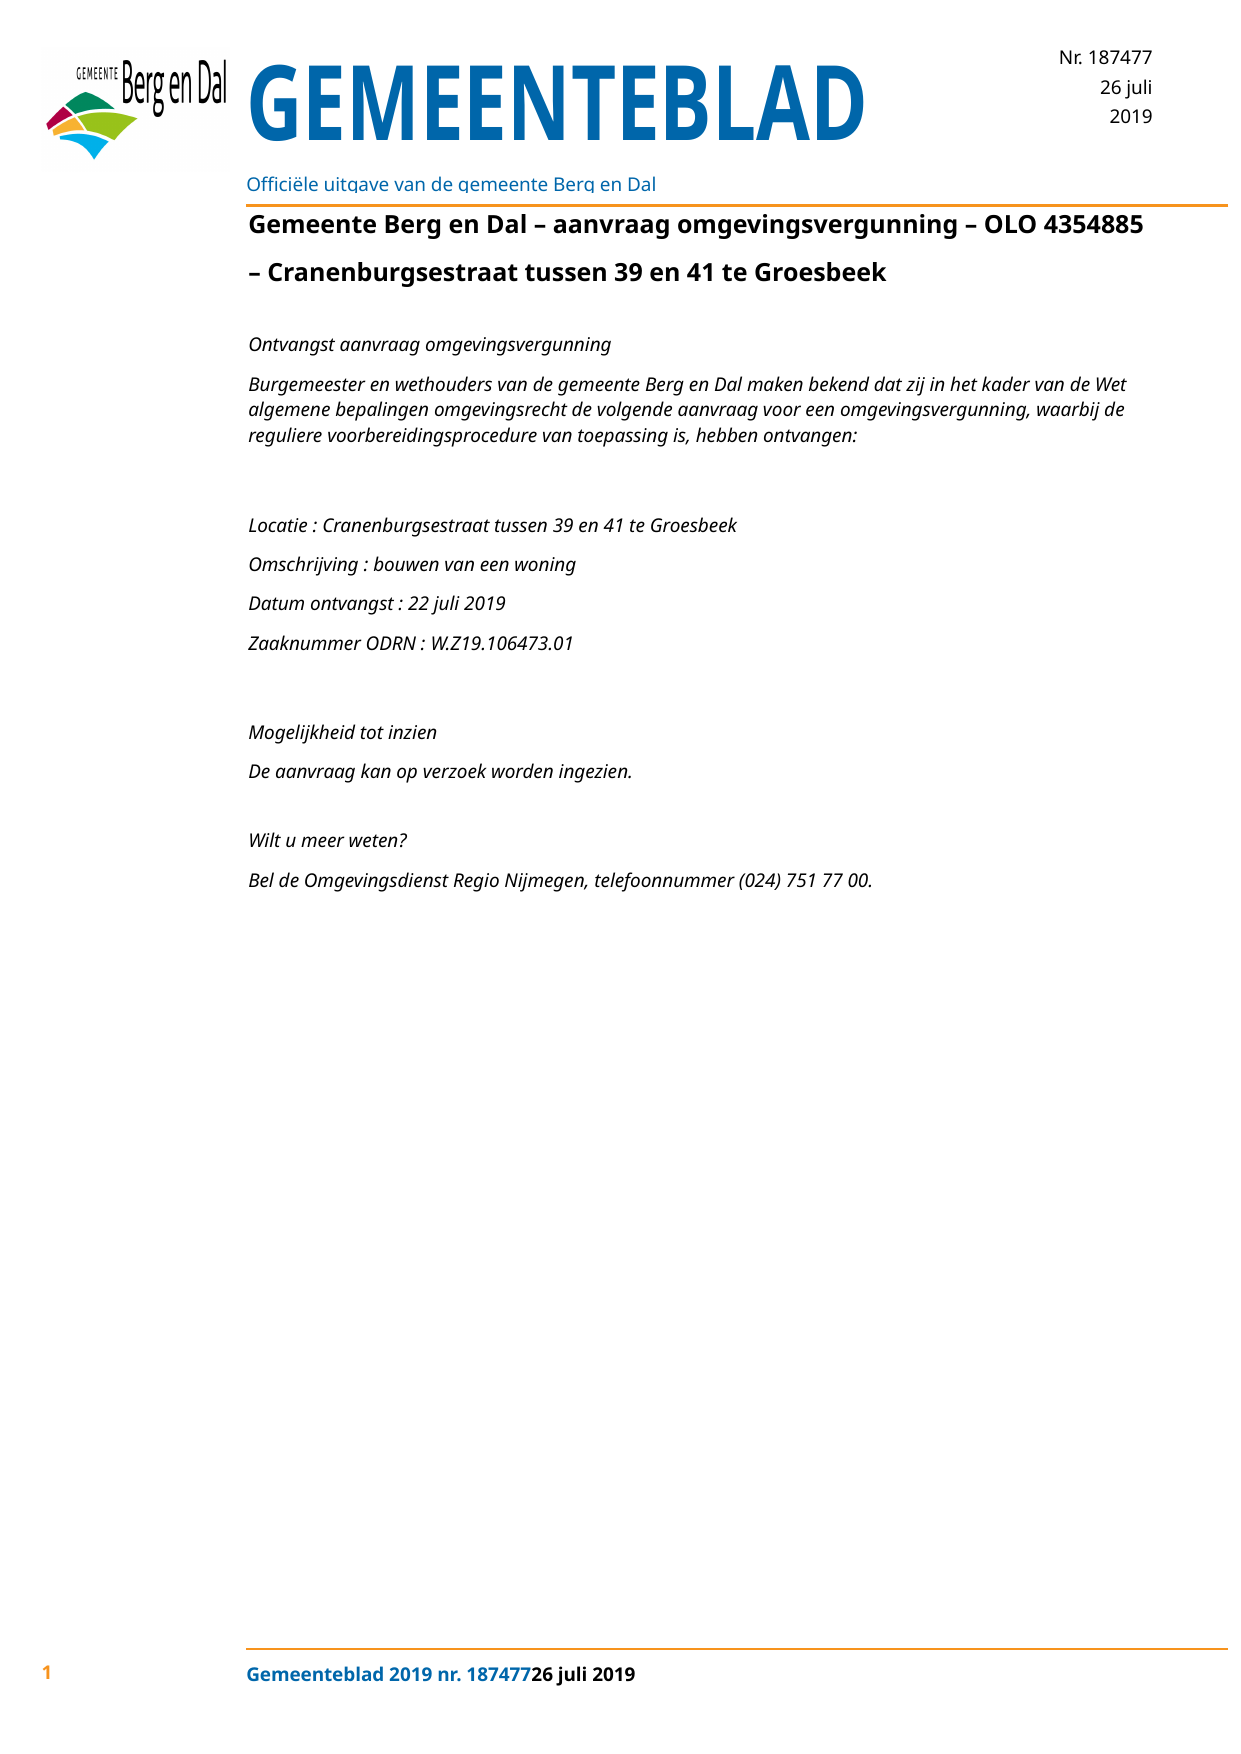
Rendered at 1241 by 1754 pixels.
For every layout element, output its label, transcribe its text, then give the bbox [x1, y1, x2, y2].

text Burgemeester en wethouders van de gemeente Berg en Dal maken bekend dat zij in het kader van de Wet algemene bepalingen omgevingsrecht de volgende aanvraag voor een omgevingsvergunning, waarbij de reguliere voorbereidingsprocedure van toepassing is, hebben ontvangen: [248, 371, 1152, 448]
text Datum ontvangst : 22 juli 2019 [248, 590, 1152, 616]
picture [41, 47, 231, 172]
text Omschrijving : bouwen van een woning [248, 551, 1152, 577]
text Bel de Omgevingsdienst Regio Nijmegen, telefoonnummer (024) 751 77 00. [248, 867, 1152, 892]
text Gemeente Berg en Dal – aanvraag omgevingsvergunning – OLO 4354885 – Cranenburgsestraat tussen 39 en 41 te Groesbeek [248, 207, 1152, 288]
text De aanvraag kan op verzoek worden ingezien. [248, 759, 1152, 784]
text Mogelijkheid tot inzien [248, 719, 1152, 745]
text Ontvangst aanvraag omgevingsvergunning [248, 331, 1152, 357]
text Wilt u meer weten? [248, 827, 1152, 853]
text Zaaknummer ODRN : W.Z19.106473.01 [248, 630, 1152, 655]
text Locatie : Cranenburgsestraat tussen 39 en 41 te Groesbeek [248, 512, 1152, 538]
